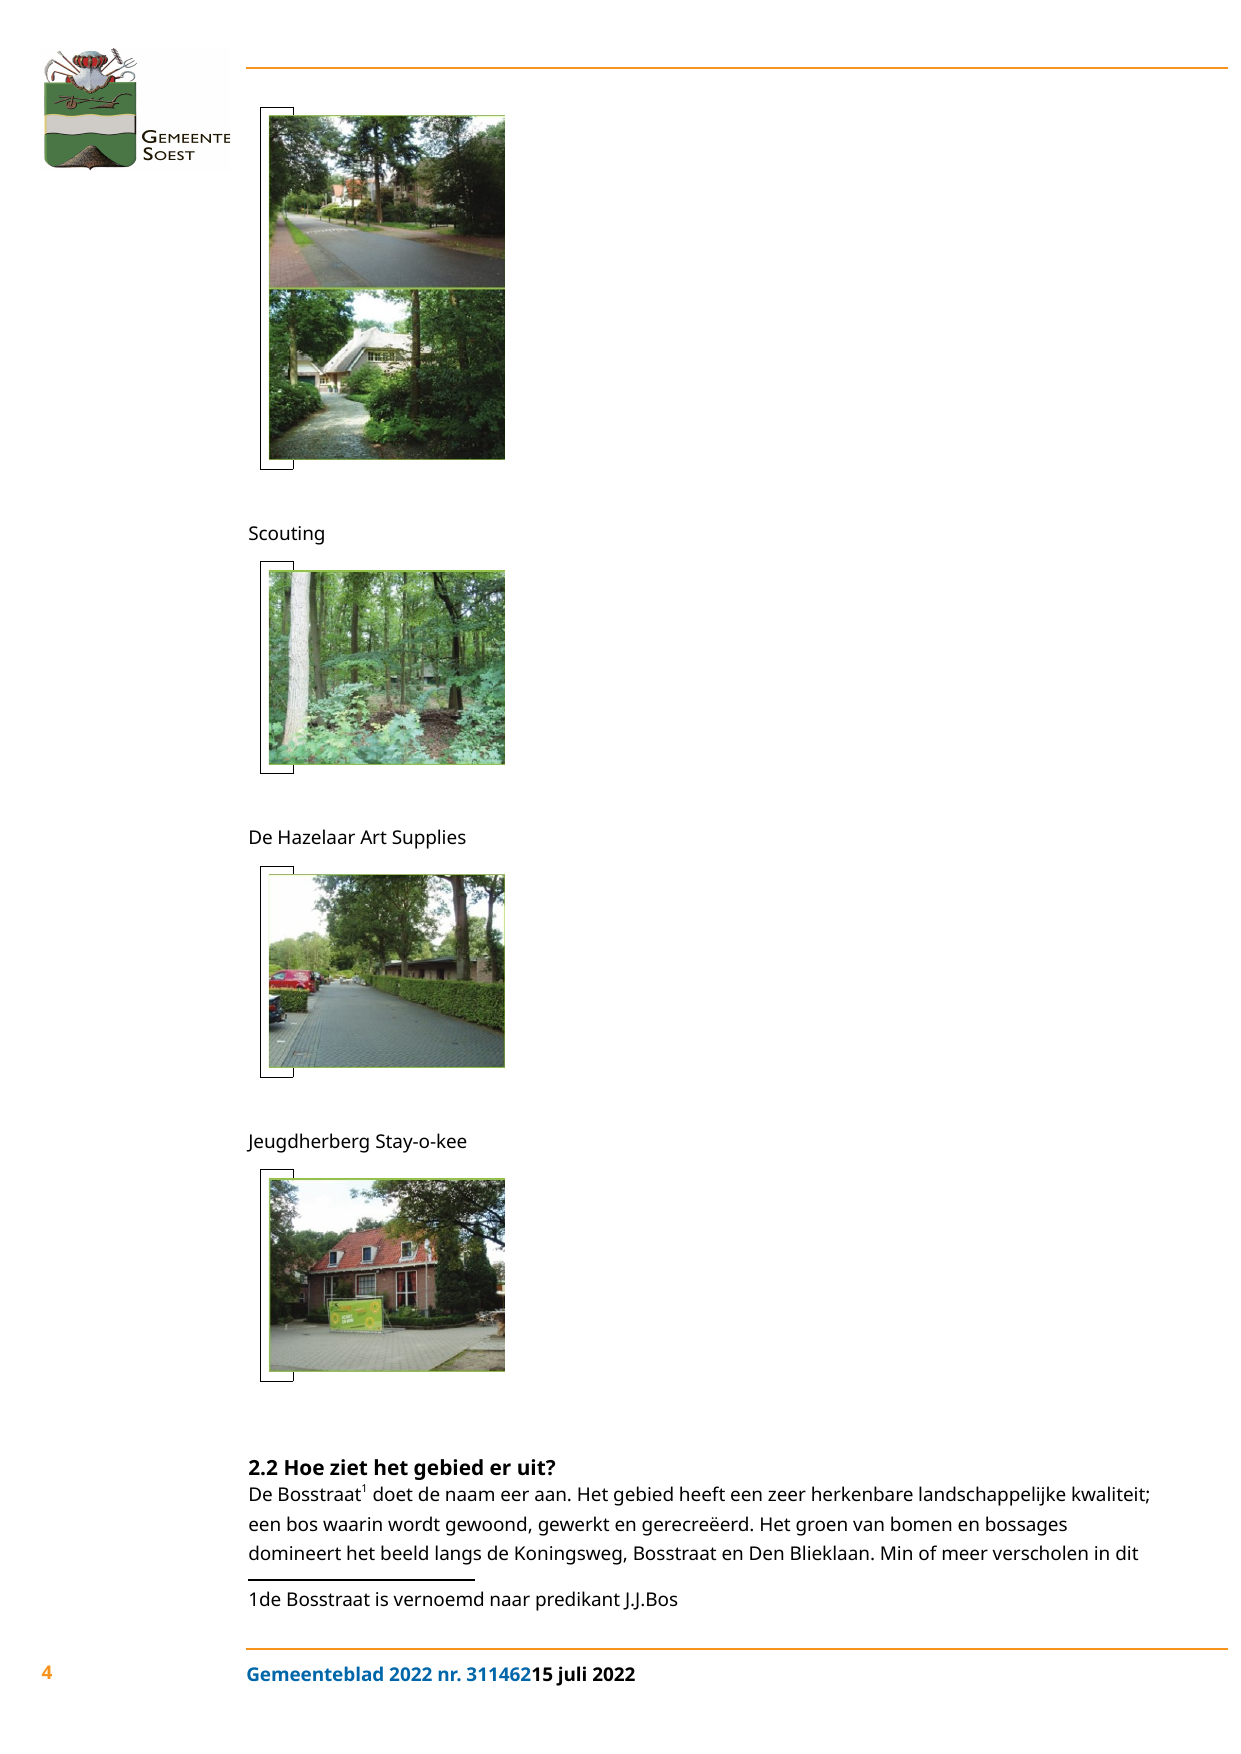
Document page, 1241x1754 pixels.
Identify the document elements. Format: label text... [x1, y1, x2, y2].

text 2.2 Hoe ziet het gebied er uit? [248, 1453, 1152, 1481]
picture [268, 1178, 505, 1372]
picture [268, 874, 505, 1068]
text De Bosstraat doet de naam eer aan. Het gebied heeft een zeer herkenbare landschappelijke kwaliteit; een bos waarin wordt gewoond, gewerkt en gerecreëerd. Het groen van bomen en bossages domineert het beeld langs de Koningsweg, Bosstraat en Den Blieklaan. Min of meer verscholen in dit [248, 1481, 1152, 1566]
text de Bosstraat is vernoemd naar predikant J.J.Bos [248, 1586, 1152, 1612]
text Scouting [248, 520, 1152, 546]
picture [268, 570, 505, 765]
text De Hazelaar Art Supplies [248, 824, 1152, 850]
picture [268, 115, 505, 460]
text Jeugdherberg Stay-o-kee [248, 1128, 1152, 1153]
picture [41, 47, 231, 172]
